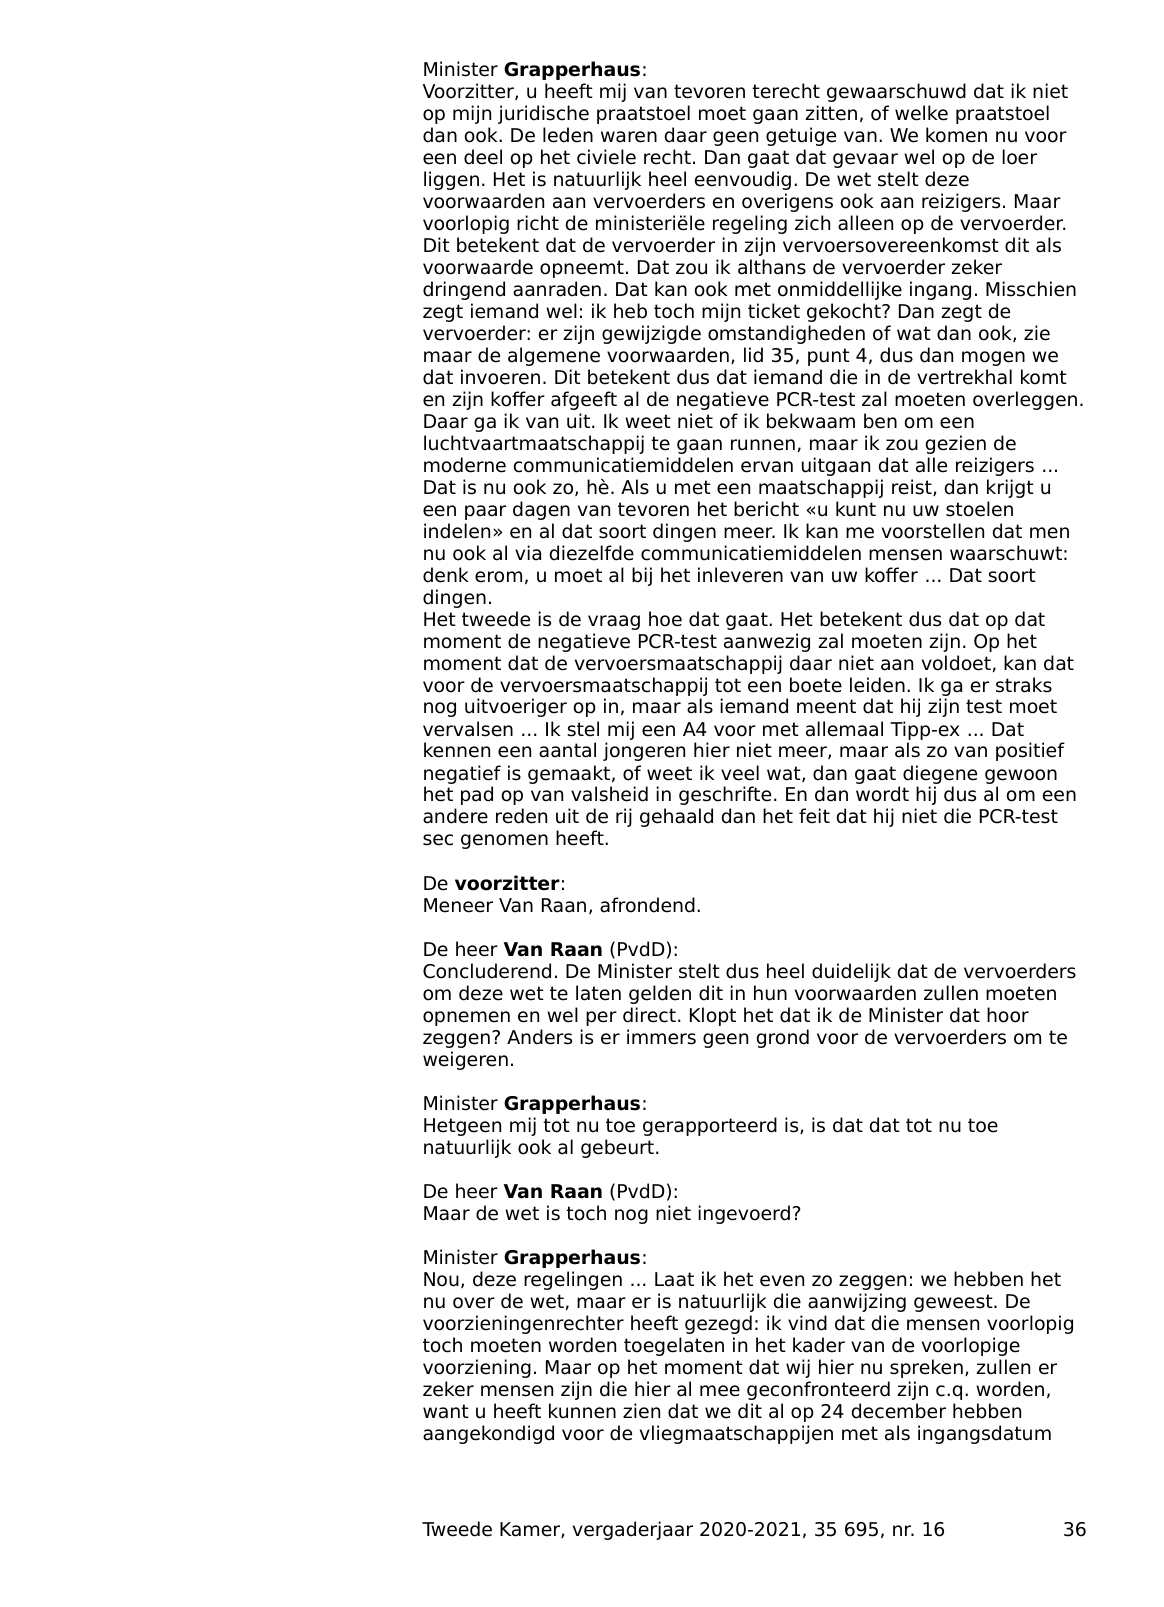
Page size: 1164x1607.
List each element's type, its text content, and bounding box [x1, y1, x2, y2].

text De heer Van Raan (PvdD): [422, 1181, 1087, 1203]
text Minister Grapperhaus: [422, 59, 1087, 81]
text Nou, deze regelingen ... Laat ik het even zo zeggen: we hebben het nu over de wet, maar er is natuurlijk die aanwijzing geweest. De voorzieningenrechter heeft gezegd: ik vind dat die mensen voorlopig toch moeten worden toegelaten in het kader van de voorlopige voorziening. Maar op het moment dat wij hier nu spreken, zullen er zeker mensen zijn die hier al mee geconfronteerd zijn c.q. worden, want u heeft kunnen zien dat we dit al op 24 december hebben aangekondigd voor de vliegmaatschappijen met als ingangsdatum [422, 1269, 1087, 1445]
text Voorzitter, u heeft mij van tevoren terecht gewaarschuwd dat ik niet op mijn juridische praatstoel moet gaan zitten, of welke praatstoel dan ook. De leden waren daar geen getuige van. We komen nu voor een deel op het civiele recht. Dan gaat dat gevaar wel op de loer liggen. Het is natuurlijk heel eenvoudig. De wet stelt deze voorwaarden aan vervoerders en overigens ook aan reizigers. Maar voorlopig richt de ministeriële regeling zich alleen op de vervoerder. Dit betekent dat de vervoerder in zijn vervoersovereenkomst dit als voorwaarde opneemt. Dat zou ik althans de vervoerder zeker dringend aanraden. Dat kan ook met onmiddellijke ingang. Misschien zegt iemand wel: ik heb toch mijn ticket gekocht? Dan zegt de vervoerder: er zijn gewijzigde omstandigheden of wat dan ook, zie maar de algemene voorwaarden, lid 35, punt 4, dus dan mogen we dat invoeren. Dit betekent dus dat iemand die in de vertrekhal komt en zijn koffer afgeeft al de negatieve PCR-test zal moeten overleggen. Daar ga ik van uit. Ik weet niet of ik bekwaam ben om een luchtvaartmaatschappij te gaan runnen, maar ik zou gezien de moderne communicatiemiddelen ervan uitgaan dat alle reizigers ... Dat is nu ook zo, hè. Als u met een maatschappij reist, dan krijgt u een paar dagen van tevoren het bericht «u kunt nu uw stoelen indelen» en al dat soort dingen meer. Ik kan me voorstellen dat men nu ook al via diezelfde communicatiemiddelen mensen waarschuwt: denk erom, u moet al bij het inleveren van uw koffer ... Dat soort dingen. [422, 81, 1087, 608]
text Maar de wet is toch nog niet ingevoerd? [422, 1203, 1087, 1225]
text Concluderend. De Minister stelt dus heel duidelijk dat de vervoerders om deze wet te laten gelden dit in hun voorwaarden zullen moeten opnemen en wel per direct. Klopt het dat ik de Minister dat hoor zeggen? Anders is er immers geen grond voor de vervoerders om te weigeren. [422, 961, 1087, 1071]
text Het tweede is de vraag hoe dat gaat. Het betekent dus dat op dat moment de negatieve PCR-test aanwezig zal moeten zijn. Op het moment dat de vervoersmaatschappij daar niet aan voldoet, kan dat voor de vervoersmaatschappij tot een boete leiden. Ik ga er straks nog uitvoeriger op in, maar als iemand meent dat hij zijn test moet vervalsen ... Ik stel mij een A4 voor met allemaal Tipp-ex ... Dat kennen een aantal jongeren hier niet meer, maar als zo van positief negatief is gemaakt, of weet ik veel wat, dan gaat diegene gewoon het pad op van valsheid in geschrifte. En dan wordt hij dus al om een andere reden uit de rij gehaald dan het feit dat hij niet die PCR-test sec genomen heeft. [422, 608, 1087, 850]
text Minister Grapperhaus: [422, 1093, 1087, 1115]
text De voorzitter: [422, 872, 1087, 894]
text Minister Grapperhaus: [422, 1247, 1087, 1269]
text Meneer Van Raan, afrondend. [422, 894, 1087, 916]
text De heer Van Raan (PvdD): [422, 939, 1087, 961]
text Hetgeen mij tot nu toe gerapporteerd is, is dat dat tot nu toe natuurlijk ook al gebeurt. [422, 1115, 1087, 1159]
